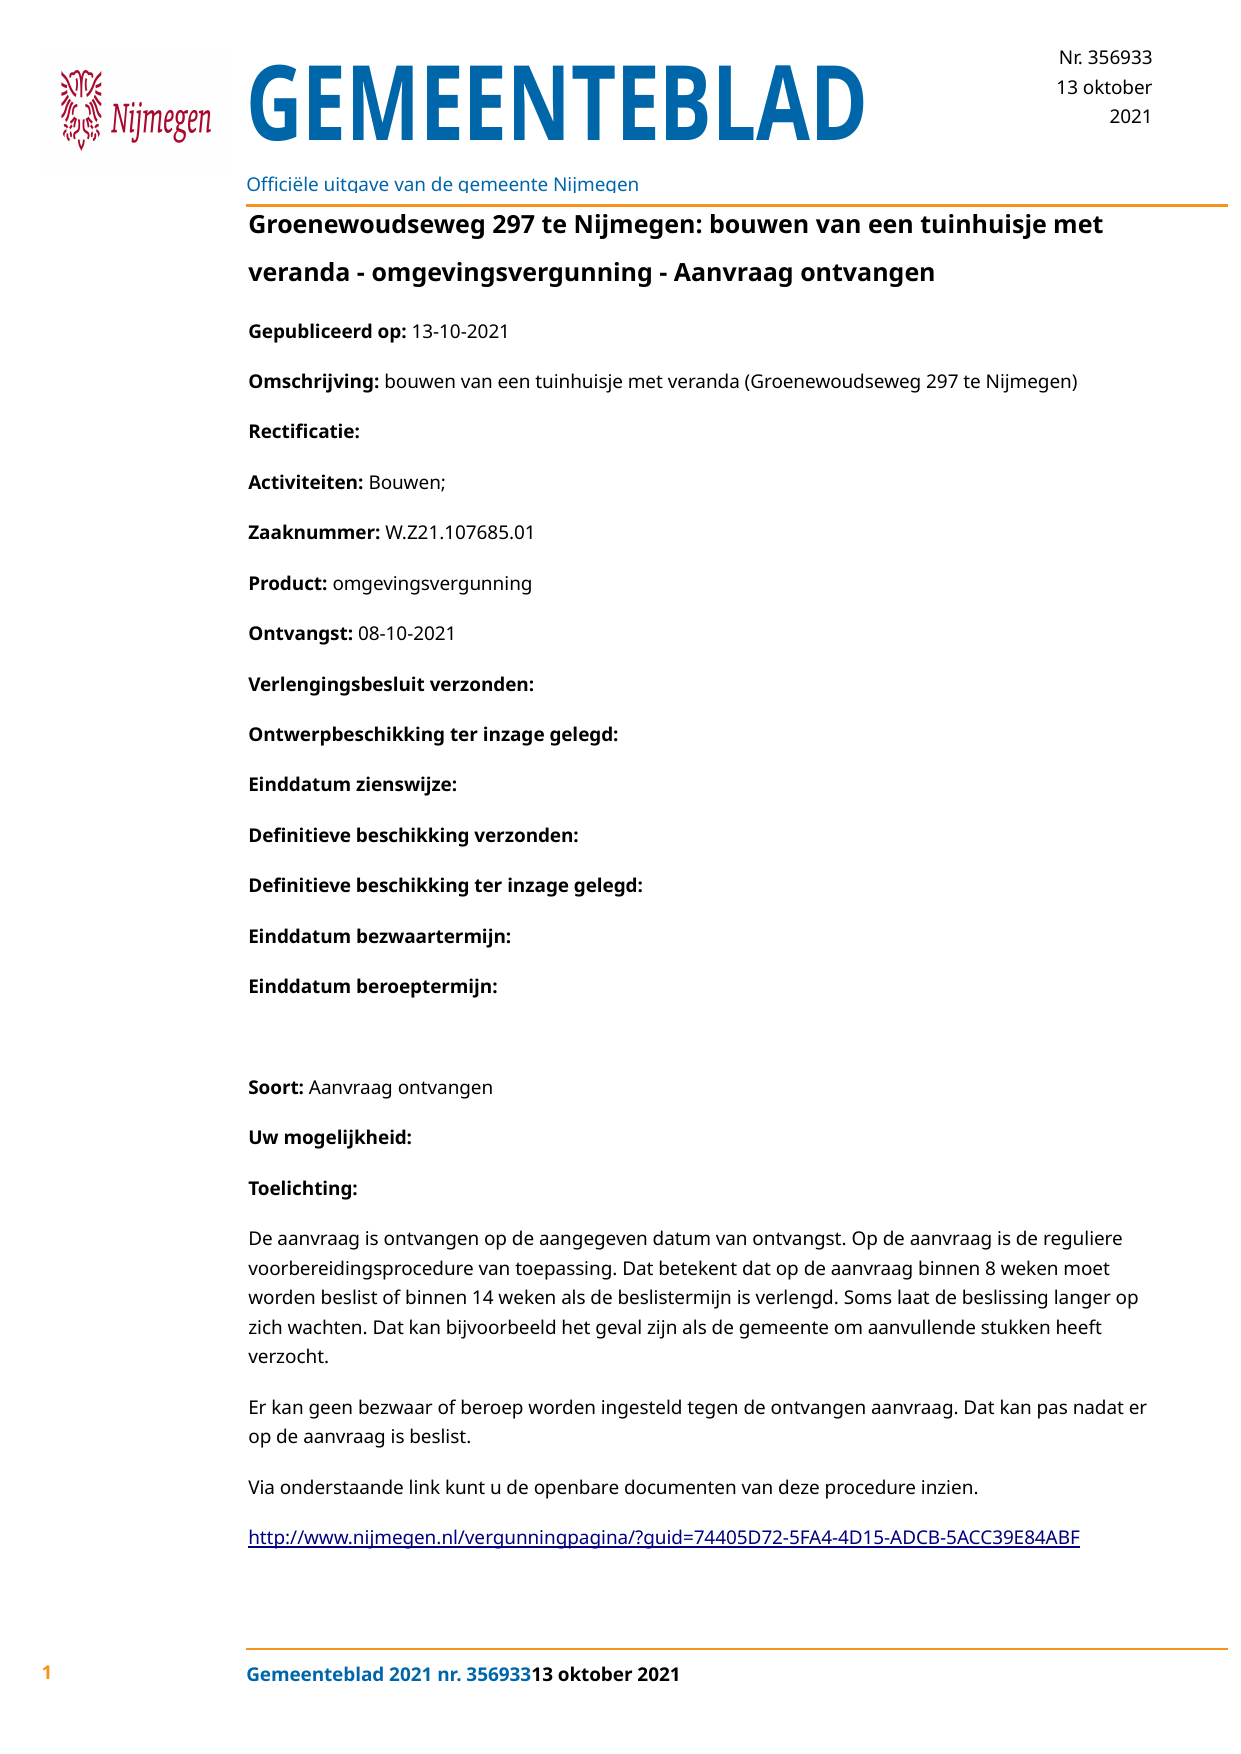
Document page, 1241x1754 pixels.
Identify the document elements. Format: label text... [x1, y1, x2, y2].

text Activiteiten: Bouwen; [248, 469, 1152, 495]
text Toelichting: [248, 1175, 1152, 1201]
text Zaaknummer: W.Z21.107685.01 [248, 519, 1152, 545]
text Groenewoudseweg 297 te Nijmegen: bouwen van een tuinhuisje met veranda - omgevingsvergunning - Aanvraag ontvangen [248, 207, 1152, 288]
text Omschrijving: bouwen van een tuinhuisje met veranda (Groenewoudseweg 297 te Nijmegen) [248, 368, 1152, 394]
text Verlengingsbesluit verzonden: [248, 671, 1152, 697]
text http://www.nijmegen.nl/vergunningpagina/?guid=74405D72-5FA4-4D15-ADCB-5ACC39E84ABF [248, 1524, 1152, 1550]
text Er kan geen bezwaar of beroep worden ingesteld tegen de ontvangen aanvraag. Dat kan pas nadat er op de aanvraag is beslist. [248, 1394, 1152, 1449]
text Ontwerpbeschikking ter inzage gelegd: [248, 721, 1152, 747]
text Ontvangst: 08-10-2021 [248, 620, 1152, 646]
text Via onderstaande link kunt u de openbare documenten van deze procedure inzien. [248, 1474, 1152, 1500]
text Einddatum zienswijze: [248, 772, 1152, 797]
text Einddatum beroeptermijn: [248, 973, 1152, 999]
text Uw mogelijkheid: [248, 1124, 1152, 1150]
text Definitieve beschikking verzonden: [248, 822, 1152, 848]
text Definitieve beschikking ter inzage gelegd: [248, 872, 1152, 898]
text Einddatum bezwaartermijn: [248, 923, 1152, 949]
text Gepubliceerd op: 13-10-2021 [248, 318, 1152, 344]
text Rectificatie: [248, 419, 1152, 444]
text Soort: Aanvraag ontvangen [248, 1074, 1152, 1100]
text De aanvraag is ontvangen op de aangegeven datum van ontvangst. Op de aanvraag is de reguliere voorbereidingsprocedure van toepassing. Dat betekent dat op de aanvraag binnen 8 weken moet worden beslist of binnen 14 weken als de beslistermijn is verlengd. Soms laat de beslissing langer op zich wachten. Dat kan bijvoorbeeld het geval zijn als de gemeente om aanvullende stukken heeft verzocht. [248, 1225, 1152, 1369]
text Product: omgevingsvergunning [248, 570, 1152, 596]
picture [41, 47, 231, 172]
